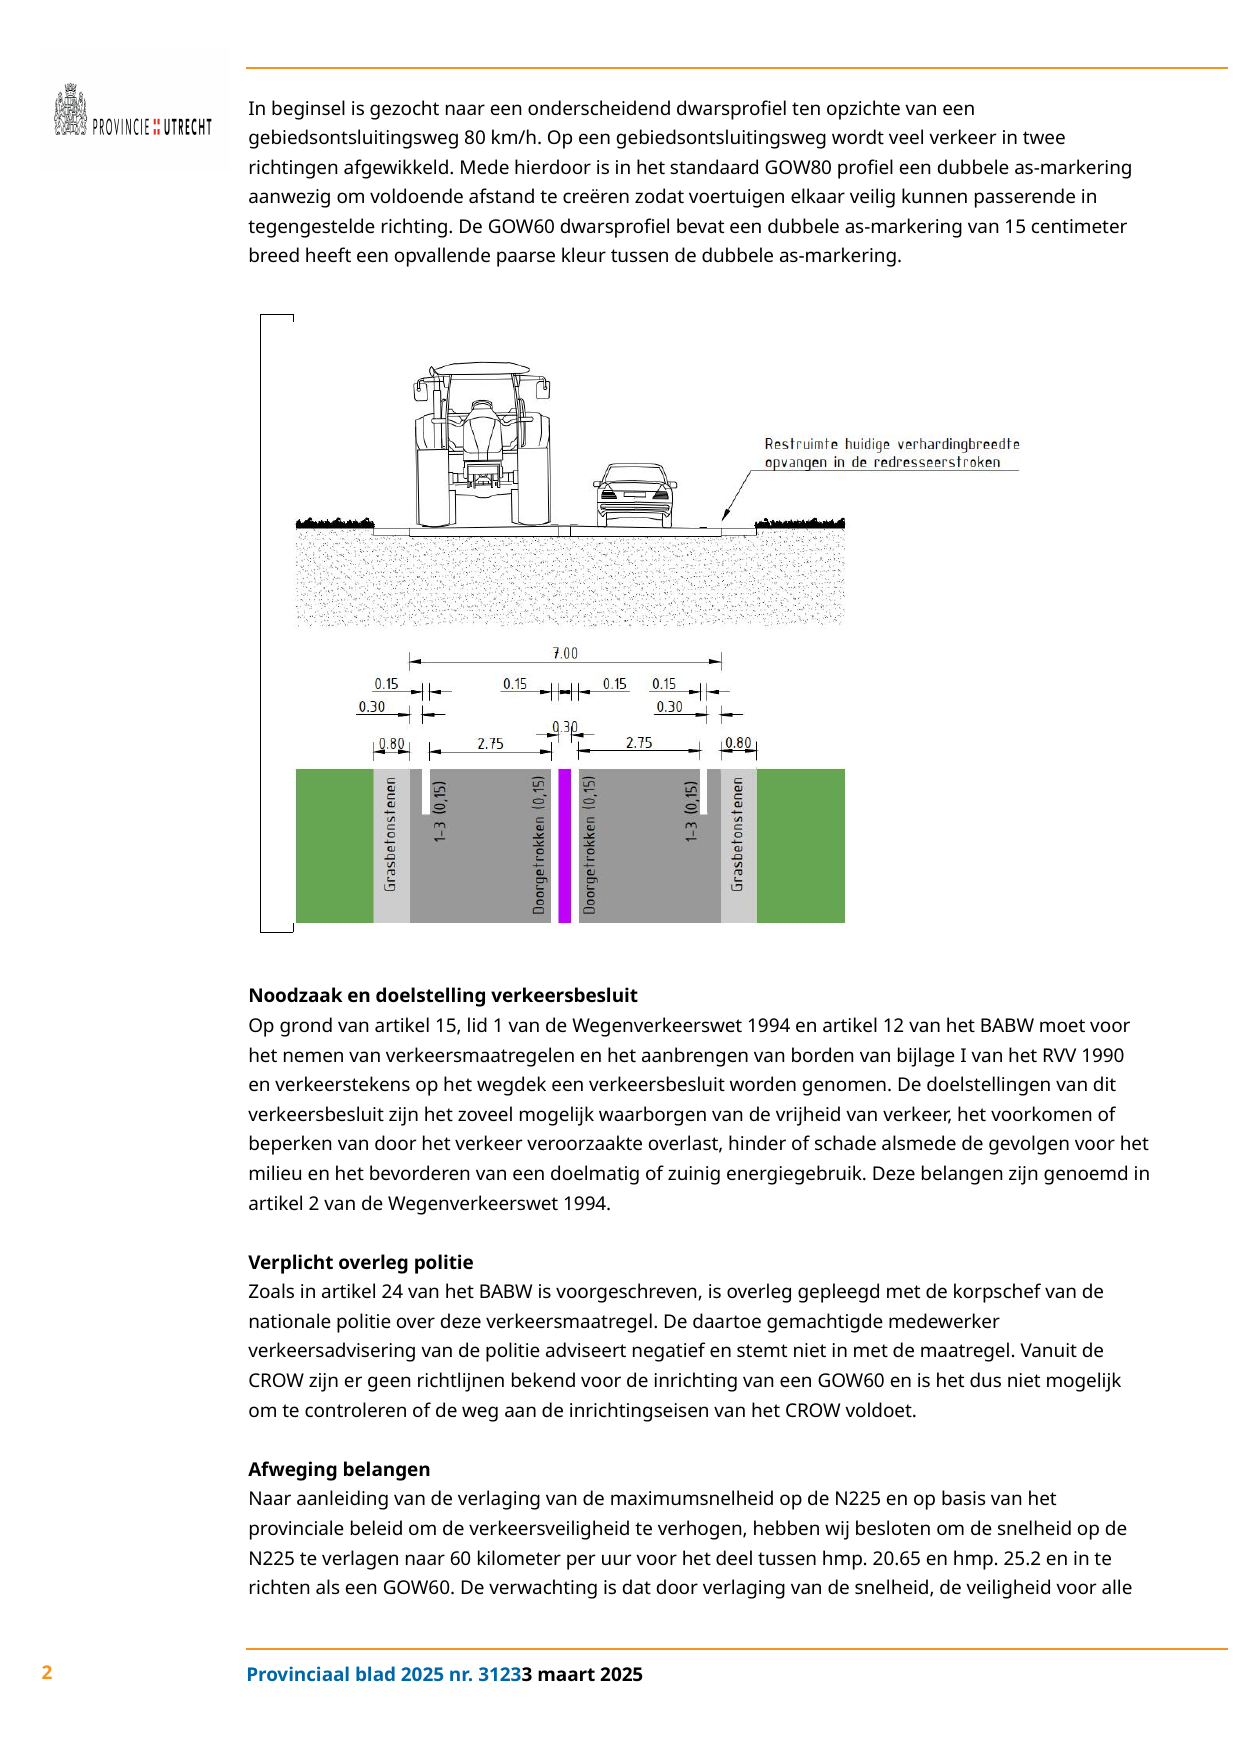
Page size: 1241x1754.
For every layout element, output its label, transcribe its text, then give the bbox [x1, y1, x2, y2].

text Afweging belangen [248, 1456, 1152, 1482]
picture [41, 47, 231, 172]
text Verplicht overleg politie [248, 1249, 1152, 1274]
picture [268, 322, 1033, 923]
text In beginsel is gezocht naar een onderscheidend dwarsprofiel ten opzichte van een gebiedsontsluitingsweg 80 km/h. Op een gebiedsontsluitingsweg wordt veel verkeer in twee richtingen afgewikkeld. Mede hierdoor is in het standaard GOW80 profiel een dubbele as-markering aanwezig om voldoende afstand te creëren zodat voertuigen elkaar veilig kunnen passerende in tegengestelde richting. De GOW60 dwarsprofiel bevat een dubbele as-markering van 15 centimeter breed heeft een opvallende paarse kleur tussen de dubbele as-markering. [248, 95, 1152, 268]
text Noodzaak en doelstelling verkeersbesluit [248, 983, 1152, 1008]
text Zoals in artikel 24 van het BABW is voorgeschreven, is overleg gepleegd met de korpschef van de nationale politie over deze verkeersmaatregel. De daartoe gemachtigde medewerker verkeersadvisering van de politie adviseert negatief en stemt niet in met de maatregel. Vanuit de CROW zijn er geen richtlijnen bekend voor de inrichting van een GOW60 en is het dus niet mogelijk om te controleren of de weg aan de inrichtingseisen van het CROW voldoet. [248, 1278, 1152, 1422]
text Naar aanleiding van de verlaging van de maximumsnelheid op de N225 en op basis van het provinciale beleid om de verkeersveiligheid te verhogen, hebben wij besloten om de snelheid op de N225 te verlagen naar 60 kilometer per uur voor het deel tussen hmp. 20.65 en hmp. 25.2 en in te richten als een GOW60. De verwachting is dat door verlaging van de snelheid, de veiligheid voor alle [248, 1486, 1152, 1600]
text Op grond van artikel 15, lid 1 van de Wegenverkeerswet 1994 en artikel 12 van het BABW moet voor het nemen van verkeersmaatregelen en het aanbrengen van borden van bijlage I van het RVV 1990 en verkeerstekens op het wegdek een verkeersbesluit worden genomen. De doelstellingen van dit verkeersbesluit zijn het zoveel mogelijk waarborgen van de vrijheid van verkeer, het voorkomen of beperken van door het verkeer veroorzaakte overlast, hinder of schade alsmede de gevolgen voor het milieu en het bevorderen van een doelmatig of zuinig energiegebruik. Deze belangen zijn genoemd in artikel 2 van de Wegenverkeerswet 1994. [248, 1012, 1152, 1215]
